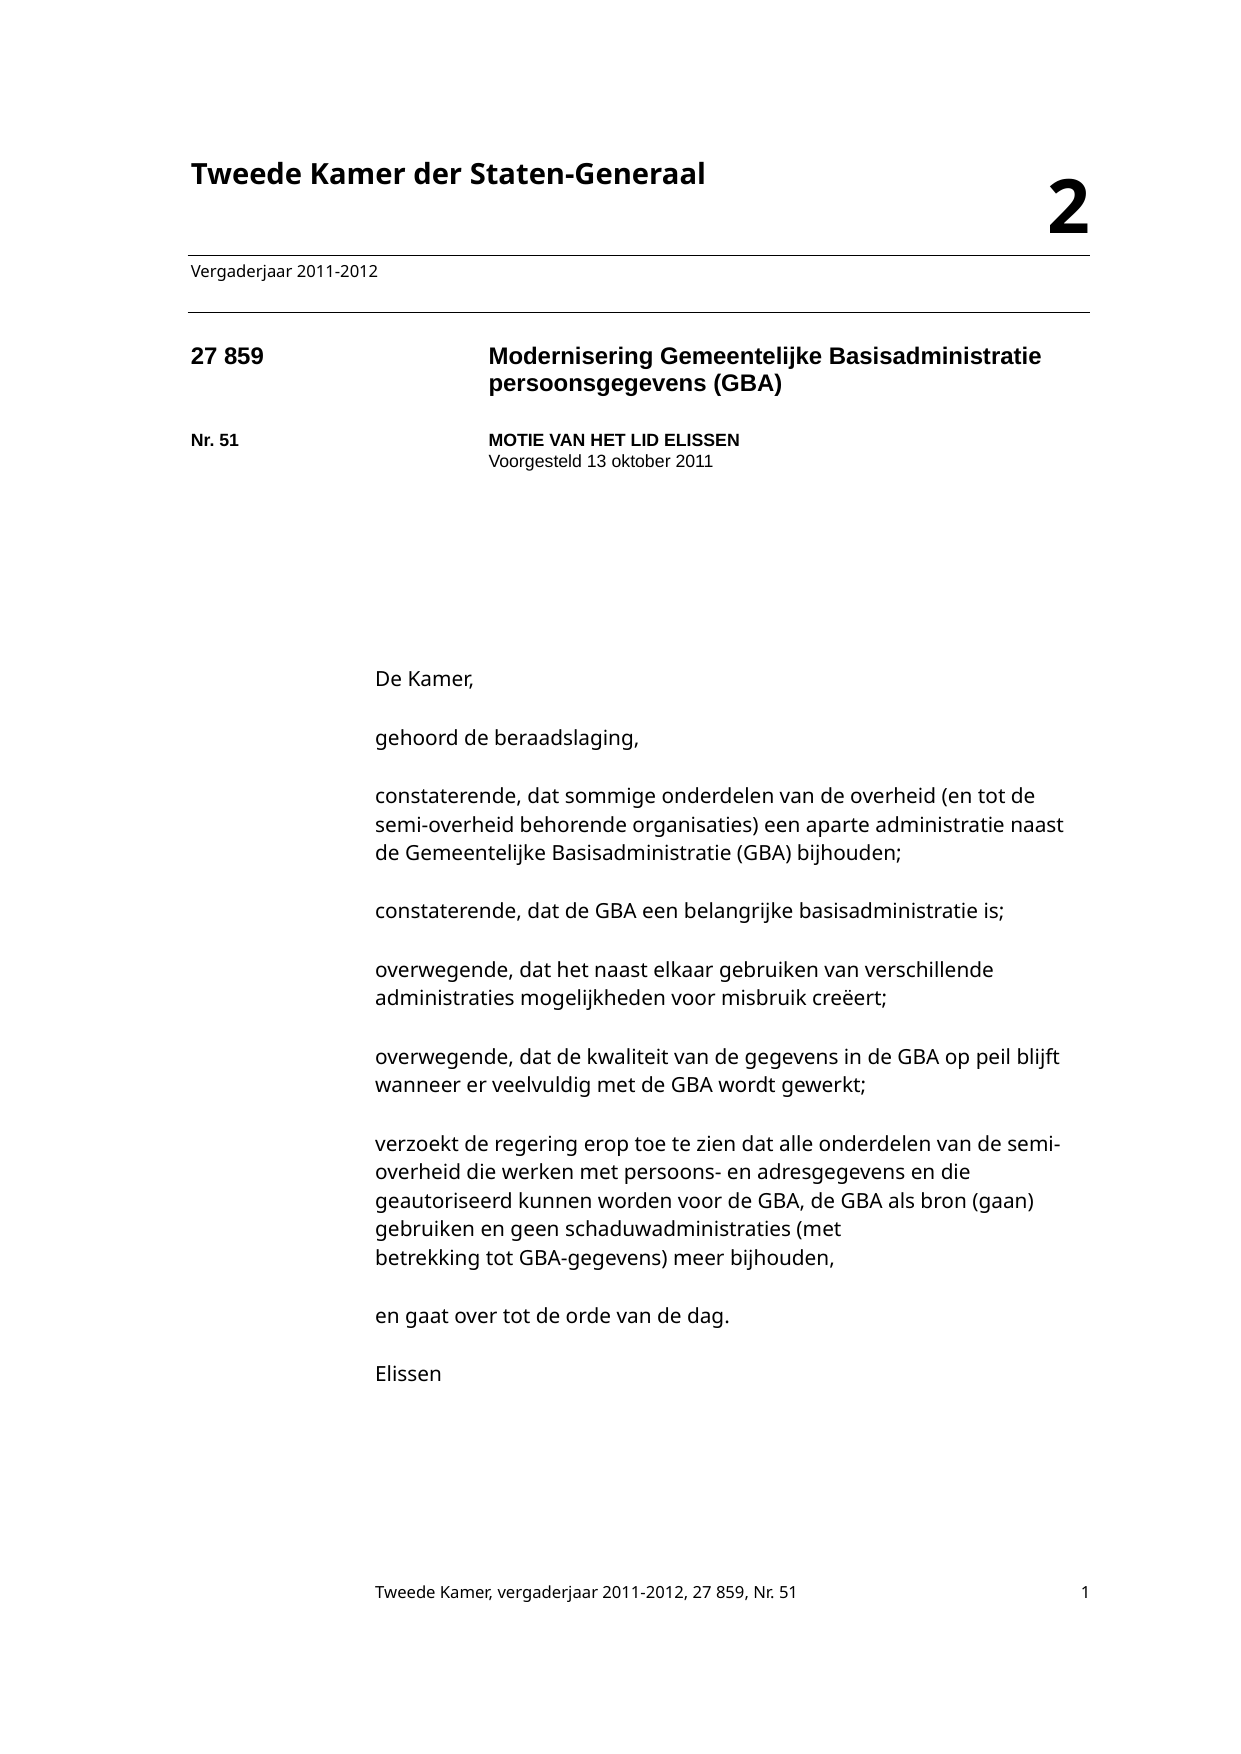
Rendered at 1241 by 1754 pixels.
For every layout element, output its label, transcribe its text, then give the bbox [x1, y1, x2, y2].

table_cell [485, 256, 1090, 312]
table_cell Nr. 51 [188, 427, 485, 546]
text betrekking tot GBA-gegevens) meer bijhouden, [375, 1243, 1090, 1271]
text Elissen [375, 1359, 1090, 1388]
text verzoekt de regering erop toe te zien dat alle onderdelen van de semi-overheid die werken met persoons- en adresgegevens en die geautoriseerd kunnen worden voor de GBA, de GBA als bron (gaan) gebruiken en geen schaduwadministraties (met [375, 1129, 1090, 1243]
table_cell 27 859 [188, 339, 485, 427]
text De Kamer, [375, 664, 1090, 693]
table_cell MOTIE VAN HET LID ELISSEN Voorgesteld 13 oktober 2011 [485, 427, 1090, 546]
text overwegende, dat de kwaliteit van de gegevens in de GBA op peil blijft wanneer er veelvuldig met de GBA wordt gewerkt; [375, 1042, 1090, 1099]
table_cell Modernisering Gemeentelijke Basisadministratie persoonsgegevens (GBA) [485, 339, 1090, 427]
text en gaat over tot de orde van de dag. [375, 1301, 1090, 1329]
table_cell Vergaderjaar 2011-2012 [188, 256, 485, 312]
text constaterende, dat sommige onderdelen van de overheid (en tot de semi-overheid behorende organisaties) een aparte administratie naast de Gemeentelijke Basisadministratie (GBA) bijhouden; [375, 781, 1090, 867]
text constaterende, dat de GBA een belangrijke basisadministratie is; [375, 897, 1090, 925]
text gehoord de beraadslaging, [375, 723, 1090, 751]
table_cell [188, 313, 485, 339]
text overwegende, dat het naast elkaar gebruiken van verschillende administraties mogelijkheden voor misbruik creëert; [375, 955, 1090, 1012]
table_cell [485, 313, 1090, 339]
table_header Tweede Kamer der Staten-Generaal [188, 150, 909, 255]
table_header 2 [910, 150, 1090, 255]
